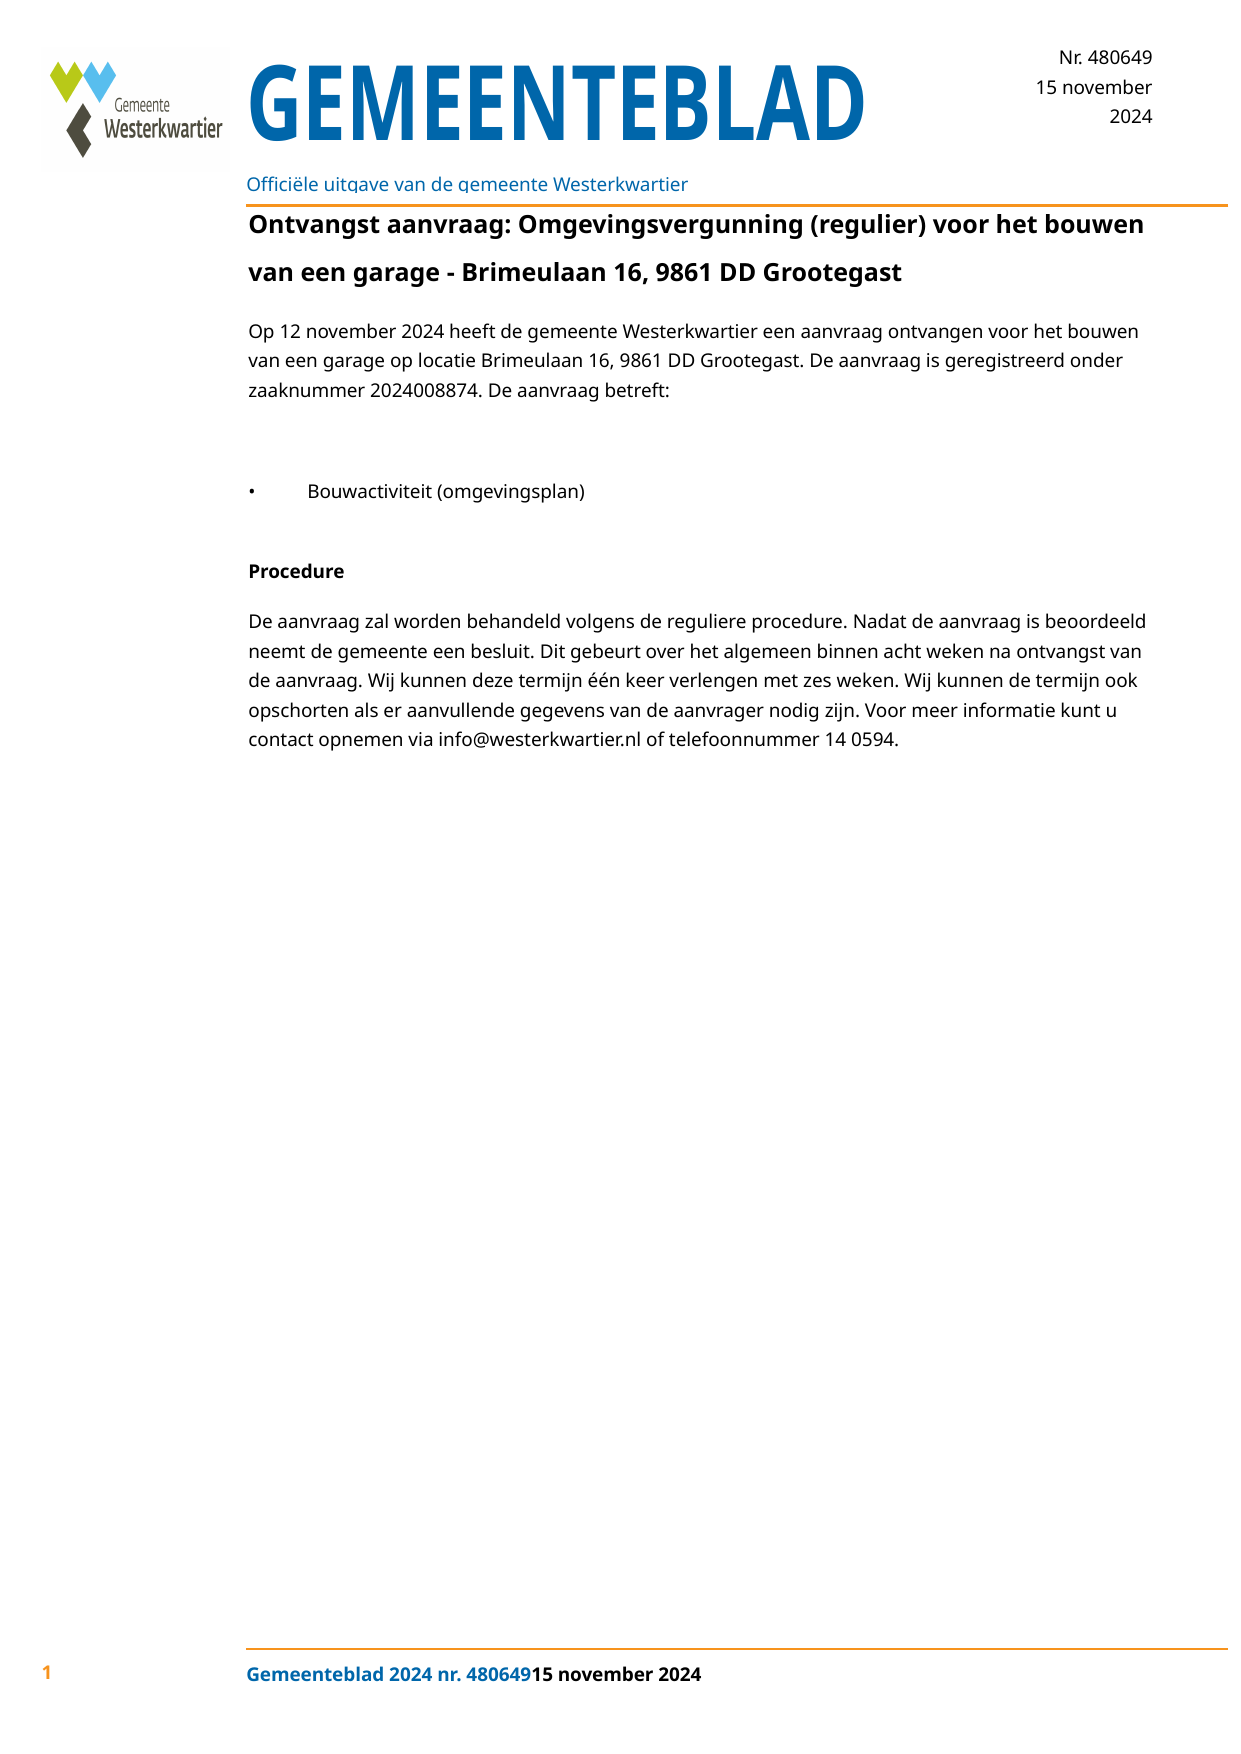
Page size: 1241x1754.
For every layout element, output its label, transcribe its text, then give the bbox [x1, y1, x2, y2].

picture [41, 47, 231, 172]
text Ontvangst aanvraag: Omgevingsvergunning (regulier) voor het bouwen van een garage - Brimeulaan 16, 9861 DD Grootegast [248, 207, 1152, 288]
text Op 12 november 2024 heeft de gemeente Westerkwartier een aanvraag ontvangen voor het bouwen van een garage op locatie Brimeulaan 16, 9861 DD Grootegast. De aanvraag is geregistreerd onder zaaknummer 2024008874. De aanvraag betreft: [248, 318, 1152, 403]
text Procedure [248, 558, 1152, 584]
list Bouwactiviteit (omgevingsplan) [248, 478, 1152, 504]
text De aanvraag zal worden behandeld volgens de reguliere procedure. Nadat de aanvraag is beoordeeld neemt de gemeente een besluit. Dit gebeurt over het algemeen binnen acht weken na ontvangst van de aanvraag. Wij kunnen deze termijn één keer verlengen met zes weken. Wij kunnen de termijn ook opschorten als er aanvullende gegevens van de aanvrager nodig zijn. Voor meer informatie kunt u contact opnemen via info@westerkwartier.nl of telefoonnummer 14 0594. [248, 608, 1152, 752]
